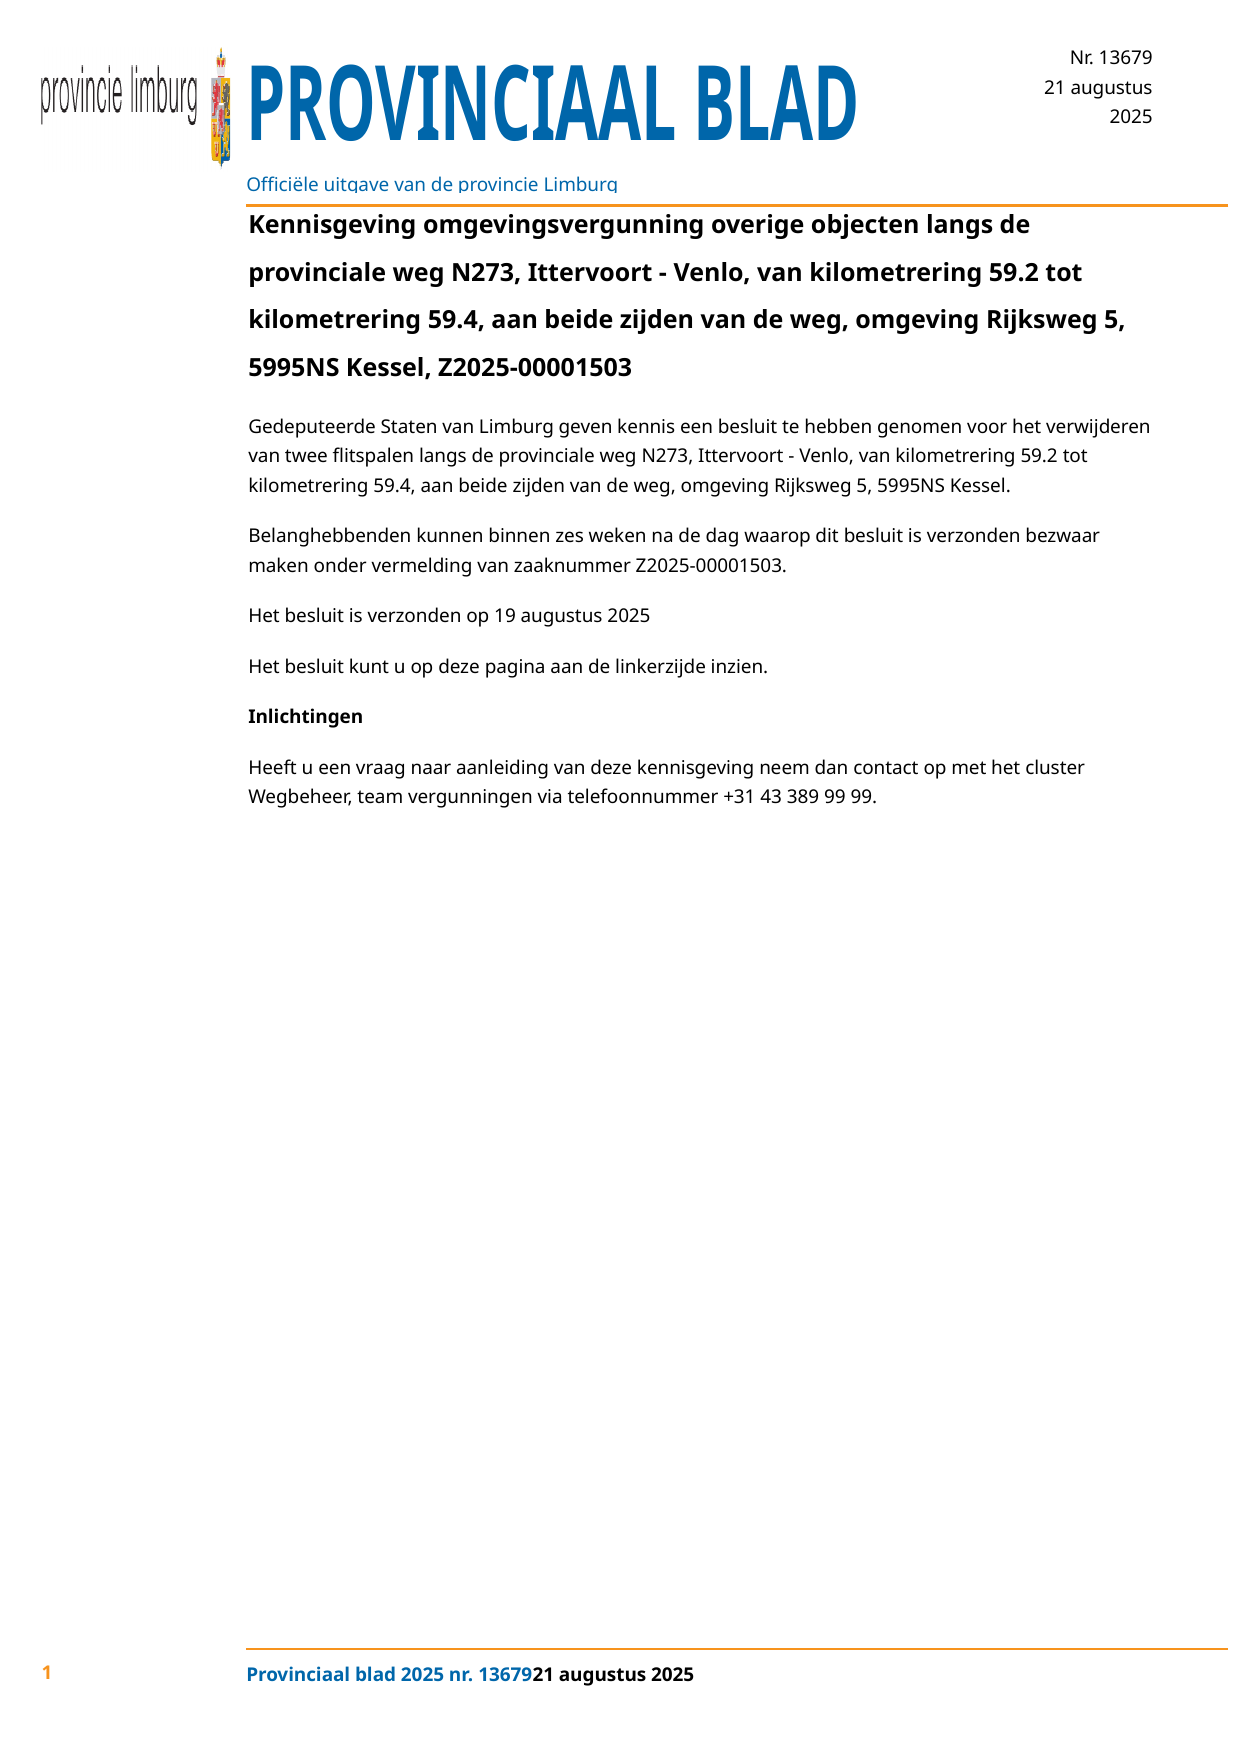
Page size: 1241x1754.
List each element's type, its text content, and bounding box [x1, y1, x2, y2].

text Heeft u een vraag naar aanleiding van deze kennisgeving neem dan contact op met het cluster Wegbeheer, team vergunningen via telefoonnummer +31 43 389 99 99. [248, 754, 1152, 809]
text Inlichtingen [248, 703, 1152, 729]
text Het besluit kunt u op deze pagina aan de linkerzijde inzien. [248, 653, 1152, 679]
text Belanghebbenden kunnen binnen zes weken na de dag waarop dit besluit is verzonden bezwaar maken onder vermelding van zaaknummer Z2025-00001503. [248, 523, 1152, 578]
picture [41, 47, 231, 172]
text Gedeputeerde Staten van Limburg geven kennis een besluit te hebben genomen voor het verwijderen van twee flitspalen langs de provinciale weg N273, Ittervoort - Venlo, van kilometrering 59.2 tot kilometrering 59.4, aan beide zijden van de weg, omgeving Rijksweg 5, 5995NS Kessel. [248, 413, 1152, 498]
text Kennisgeving omgevingsvergunning overige objecten langs de provinciale weg N273, Ittervoort - Venlo, van kilometrering 59.2 tot kilometrering 59.4, aan beide zijden van de weg, omgeving Rijksweg 5, 5995NS Kessel, Z2025-00001503 [248, 207, 1152, 384]
text Het besluit is verzonden op 19 augustus 2025 [248, 603, 1152, 628]
